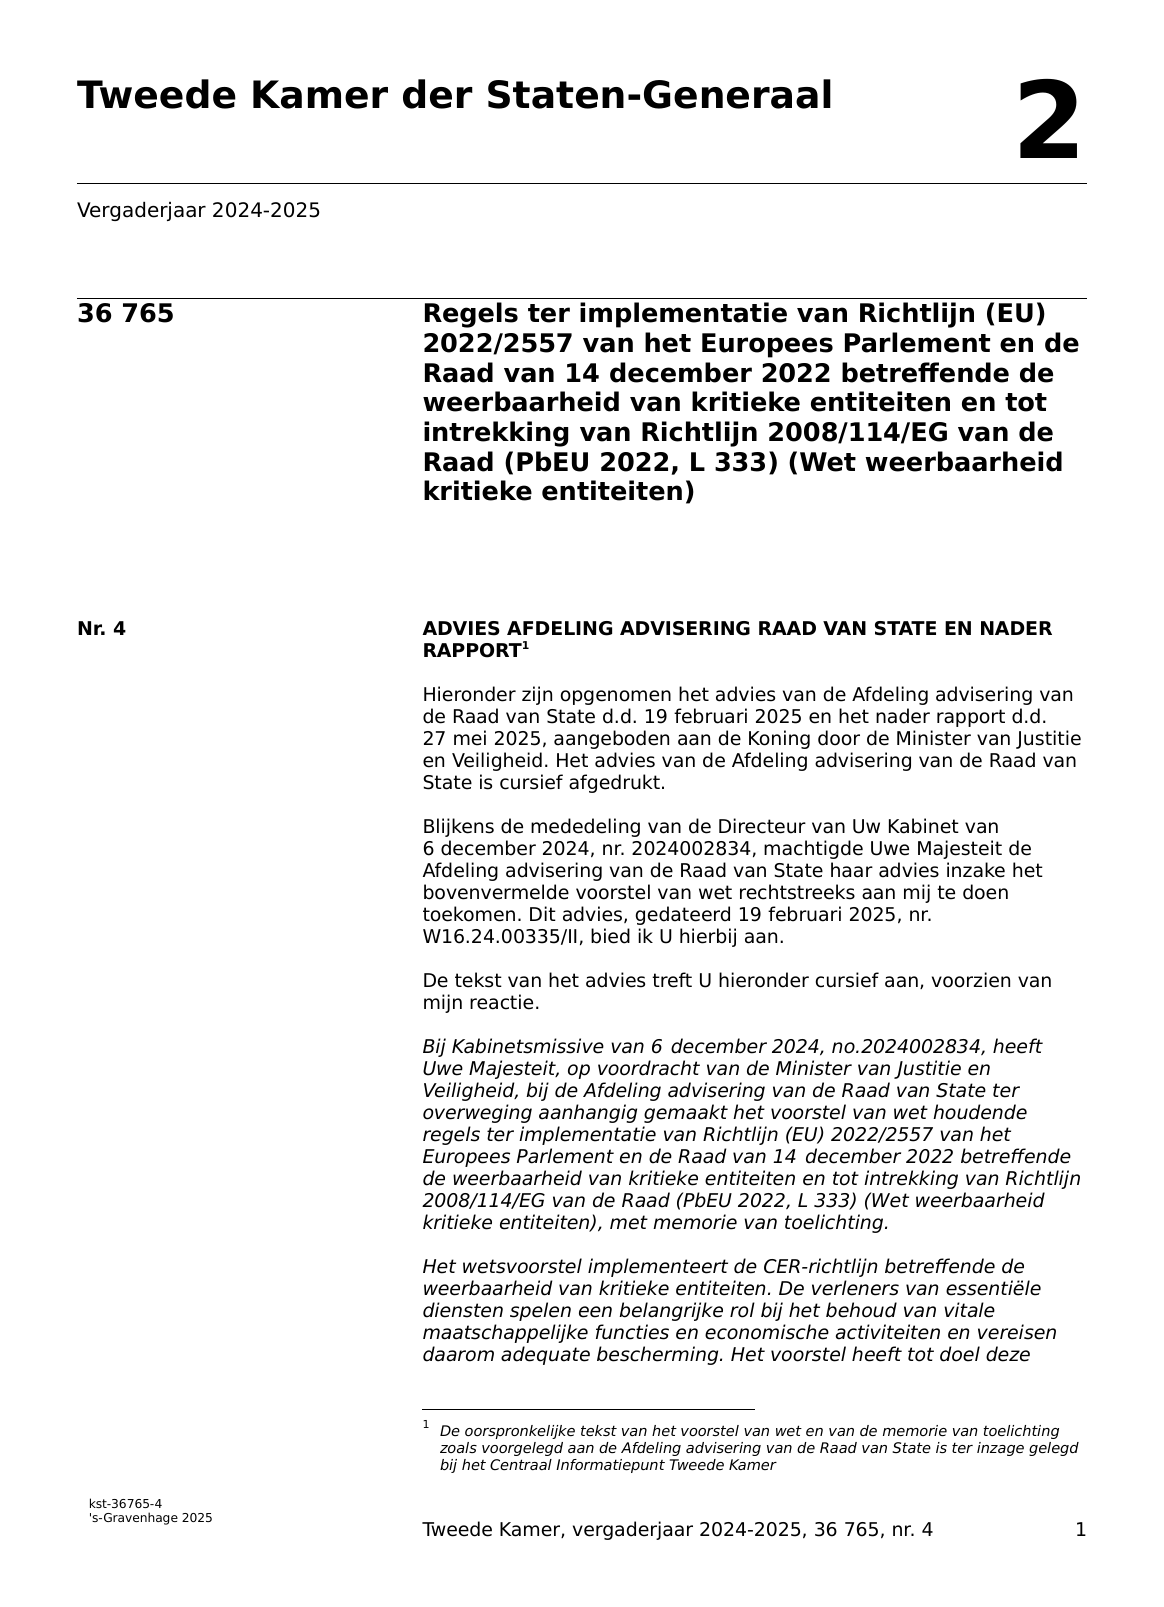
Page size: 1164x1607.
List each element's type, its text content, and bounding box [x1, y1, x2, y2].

text Blijkens de mededeling van de Directeur van Uw Kabinet van 6 december 2024, nr. 2024002834, machtigde Uwe Majesteit de Afdeling advisering van de Raad van State haar advies inzake het bovenvermelde voorstel van wet rechtstreeks aan mij te doen toekomen. Dit advies, gedateerd 19 februari 2025, nr. W16.24.00335/II, bied ik U hierbij aan. [422, 816, 1087, 948]
table_header 2 [886, 59, 1087, 183]
subtitle Nr. 4 ADVIES AFDELING ADVISERING RAAD VAN STATE EN NADER RAPPORT [77, 618, 1087, 662]
subtitle 36 765 Regels ter implementatie van Richtlijn (EU) 2022/2557 van het Europees Parlement en de Raad van 14 december 2022 betreffende de weerbaarheid van kritieke entiteiten en tot intrekking van Richtlijn 2008/114/EG van de Raad (PbEU 2022, L 333) (Wet weerbaarheid kritieke entiteiten) [77, 299, 1087, 507]
text kst-36765-4 [88, 1497, 323, 1511]
table_cell Vergaderjaar 2024-2025 [77, 184, 1087, 298]
text Bij Kabinetsmissive van 6 december 2024, no.2024002834, heeft Uwe Majesteit, op voordracht van de Minister van Justitie en Veiligheid, bij de Afdeling advisering van de Raad van State ter overweging aanhangig gemaakt het voorstel van wet houdende regels ter implementatie van Richtlijn (EU) 2022/2557 van het Europees Parlement en de Raad van 14 december 2022 betreffende de weerbaarheid van kritieke entiteiten en tot intrekking van Richtlijn 2008/114/EG van de Raad (PbEU 2022, L 333) (Wet weerbaarheid kritieke entiteiten), met memorie van toelichting. [422, 1036, 1087, 1234]
text Het wetsvoorstel implementeert de CER-richtlijn betreffende de weerbaarheid van kritieke entiteiten. De verleners van essentiële diensten spelen een belangrijke rol bij het behoud van vitale maatschappelijke functies en economische activiteiten en vereisen daarom adequate bescherming. Het voorstel heeft tot doel deze [422, 1256, 1087, 1366]
text Hieronder zijn opgenomen het advies van de Afdeling advisering van de Raad van State d.d. 19 februari 2025 en het nader rapport d.d. 27 mei 2025, aangeboden aan de Koning door de Minister van Justitie en Veiligheid. Het advies van de Afdeling advisering van de Raad van State is cursief afgedrukt. [422, 684, 1087, 794]
table_header Tweede Kamer der Staten-Generaal [77, 59, 886, 183]
text De oorspronkelijke tekst van het voorstel van wet en van de memorie van toelichting zoals voorgelegd aan de Afdeling advisering van de Raad van State is ter inzage gelegd bij het Centraal Informatiepunt Tweede Kamer [422, 1418, 1087, 1474]
text 's-Gravenhage 2025 [88, 1511, 323, 1525]
text De tekst van het advies treft U hieronder cursief aan, voorzien van mijn reactie. [422, 970, 1087, 1014]
